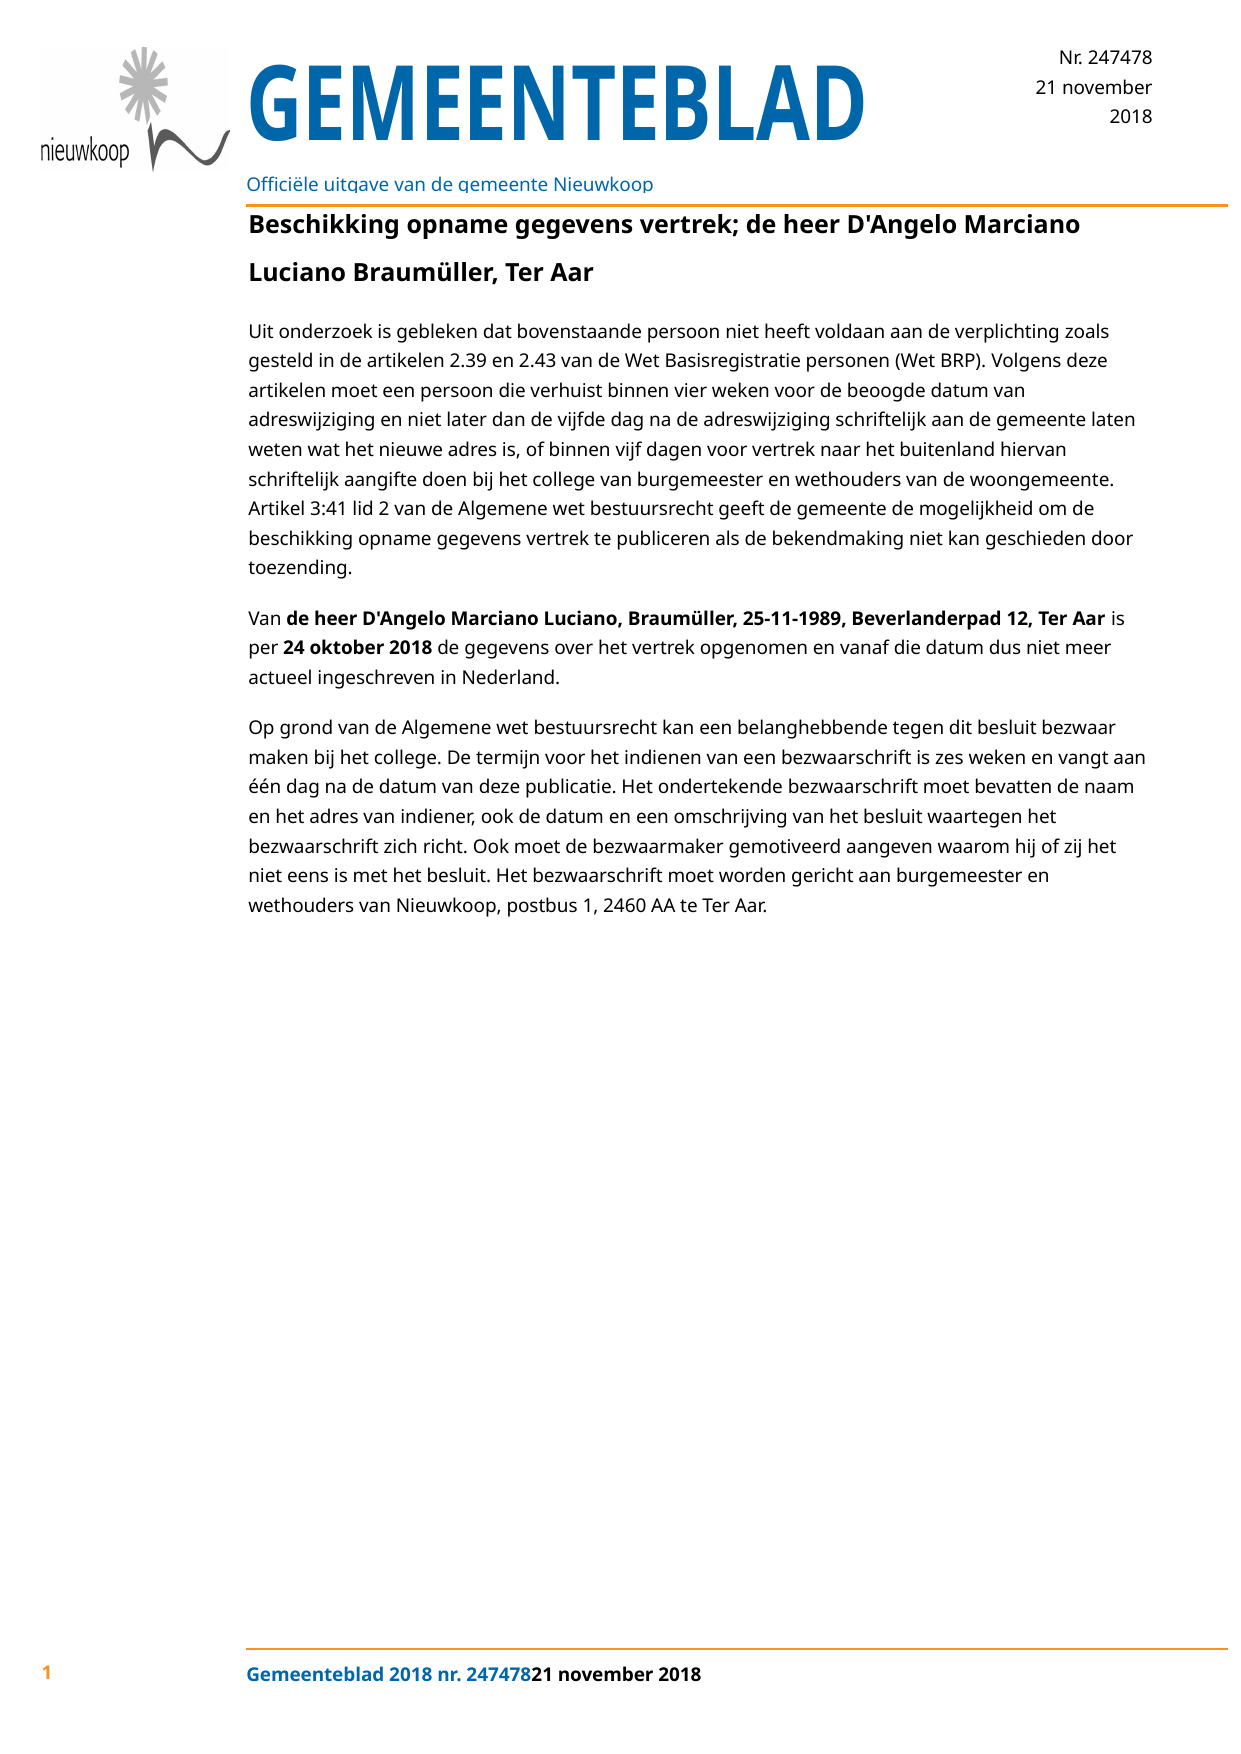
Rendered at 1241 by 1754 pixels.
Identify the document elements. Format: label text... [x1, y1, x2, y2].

text Op grond van de Algemene wet bestuursrecht kan een belanghebbende tegen dit besluit bezwaar maken bij het college. De termijn voor het indienen van een bezwaarschrift is zes weken en vangt aan één dag na de datum van deze publicatie. Het ondertekende bezwaarschrift moet bevatten de naam en het adres van indiener, ook de datum en een omschrijving van het besluit waartegen het bezwaarschrift zich richt. Ook moet de bezwaarmaker gemotiveerd aangeven waarom hij of zij het niet eens is met het besluit. Het bezwaarschrift moet worden gericht aan burgemeester en wethouders van Nieuwkoop, postbus 1, 2460 AA te Ter Aar. [248, 714, 1152, 918]
text Uit onderzoek is gebleken dat bovenstaande persoon niet heeft voldaan aan de verplichting zoals gesteld in de artikelen 2.39 en 2.43 van de Wet Basisregistratie personen (Wet BRP). Volgens deze artikelen moet een persoon die verhuist binnen vier weken voor de beoogde datum van adreswijziging en niet later dan de vijfde dag na de adreswijziging schriftelijk aan de gemeente laten weten wat het nieuwe adres is, of binnen vijf dagen voor vertrek naar het buitenland hiervan schriftelijk aangifte doen bij het college van burgemeester en wethouders van de woongemeente. Artikel 3:41 lid 2 van de Algemene wet bestuursrecht geeft de gemeente de mogelijkheid om de beschikking opname gegevens vertrek te publiceren als de bekendmaking niet kan geschieden door toezending. [248, 318, 1152, 580]
text Van de heer D'Angelo Marciano Luciano, Braumüller, 25-11-1989, Beverlanderpad 12, Ter Aar is per 24 oktober 2018 de gegevens over het vertrek opgenomen en vanaf die datum dus niet meer actueel ingeschreven in Nederland. [248, 605, 1152, 690]
picture [41, 47, 231, 172]
text Beschikking opname gegevens vertrek; de heer D'Angelo Marciano Luciano Braumüller, Ter Aar [248, 207, 1152, 288]
